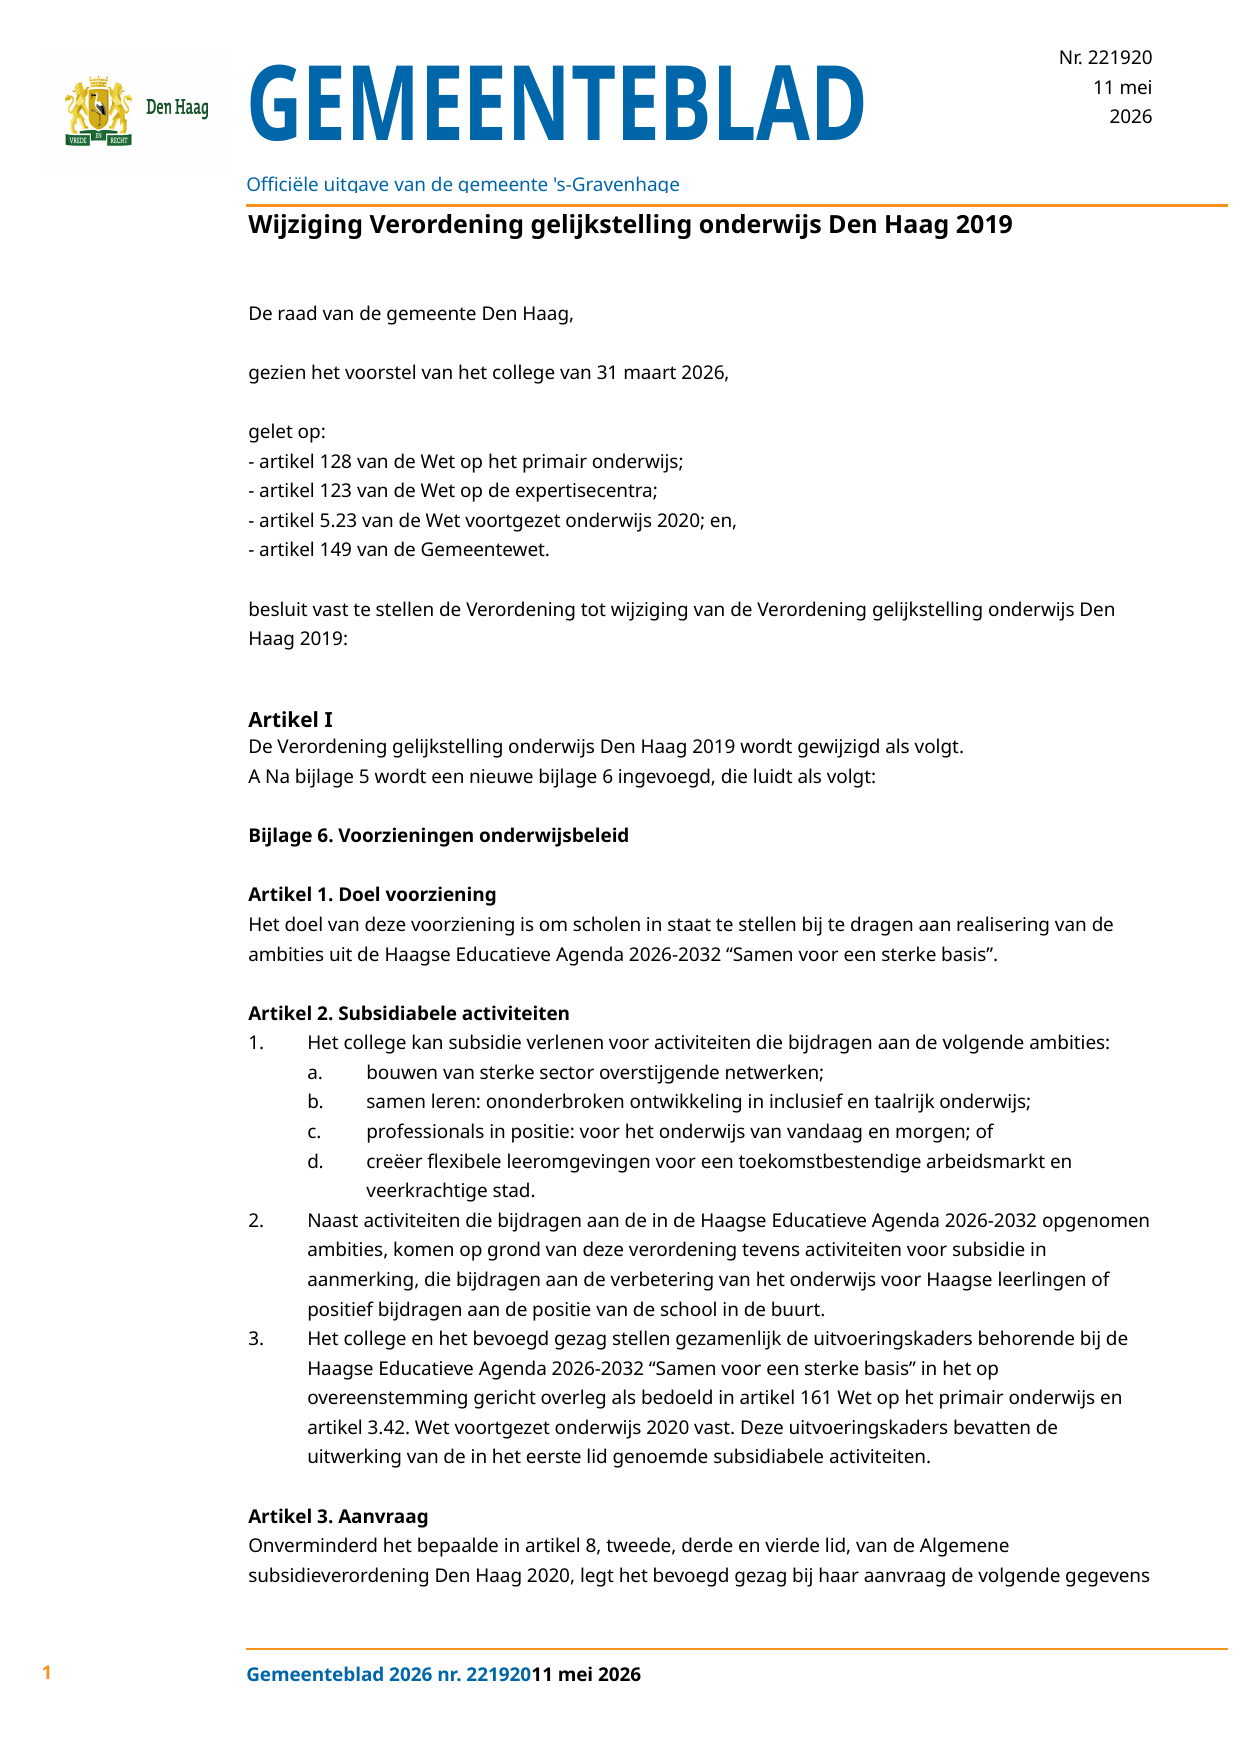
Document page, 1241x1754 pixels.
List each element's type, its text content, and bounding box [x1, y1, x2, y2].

list samen leren: ononderbroken ontwikkeling in inclusief en taalrijk onderwijs; [307, 1089, 1152, 1114]
text Bijlage 6. Voorzieningen onderwijsbeleid [248, 822, 1152, 848]
list Het college en het bevoegd gezag stellen gezamenlijk de uitvoeringskaders behorende bij de Haagse Educatieve Agenda 2026-2032 “Samen voor een sterke basis” in het op overeenstemming gericht overleg als bedoeld in artikel 161 Wet op het primair onderwijs en artikel 3.42. Wet voortgezet onderwijs 2020 vast. Deze uitvoeringskaders bevatten de uitwerking van de in het eerste lid genoemde subsidiabele activiteiten. [248, 1325, 1152, 1469]
text Artikel 1. Doel voorziening [248, 882, 1152, 907]
text besluit vast te stellen de Verordening tot wijziging van de Verordening gelijkstelling onderwijs Den Haag 2019: [248, 596, 1152, 651]
text A Na bijlage 5 wordt een nieuwe bijlage 6 ingevoegd, die luidt als volgt: [248, 763, 1152, 789]
text Het doel van deze voorziening is om scholen in staat te stellen bij te dragen aan realisering van de ambities uit de Haagse Educatieve Agenda 2026-2032 “Samen voor een sterke basis”. [248, 911, 1152, 967]
text - artikel 128 van de Wet op het primair onderwijs; [248, 448, 1152, 473]
list creëer flexibele leeromgevingen voor een toekomstbestendige arbeidsmarkt en veerkrachtige stad. [307, 1148, 1152, 1203]
text Artikel I [248, 705, 1152, 734]
text gelet op: [248, 418, 1152, 444]
text Wijziging Verordening gelijkstelling onderwijs Den Haag 2019 [248, 207, 1152, 241]
text - artikel 5.23 van de Wet voortgezet onderwijs 2020; en, [248, 507, 1152, 533]
picture [41, 47, 231, 172]
list bouwen van sterke sector overstijgende netwerken; [307, 1059, 1152, 1085]
text gezien het voorstel van het college van 31 maart 2026, [248, 359, 1152, 385]
text Onverminderd het bepaalde in artikel 8, tweede, derde en vierde lid, van de Algemene subsidieverordening Den Haag 2020, legt het bevoegd gezag bij haar aanvraag de volgende gegevens [248, 1532, 1152, 1588]
text De Verordening gelijkstelling onderwijs Den Haag 2019 wordt gewijzigd als volgt. [248, 734, 1152, 759]
text De raad van de gemeente Den Haag, [248, 300, 1152, 326]
list professionals in positie: voor het onderwijs van vandaag en morgen; of [307, 1118, 1152, 1144]
text Artikel 3. Aanvraag [248, 1503, 1152, 1529]
text Artikel 2. Subsidiabele activiteiten [248, 1000, 1152, 1026]
list Naast activiteiten die bijdragen aan de in de Haagse Educatieve Agenda 2026-2032 opgenomen ambities, komen op grond van deze verordening tevens activiteiten voor subsidie in aanmerking, die bijdragen aan de verbetering van het onderwijs voor Haagse leerlingen of positief bijdragen aan de positie van de school in de buurt. [248, 1207, 1152, 1322]
list Het college kan subsidie verlenen voor activiteiten die bijdragen aan de volgende ambities: [248, 1029, 1152, 1055]
text - artikel 123 van de Wet op de expertisecentra; [248, 477, 1152, 503]
text - artikel 149 van de Gemeentewet. [248, 537, 1152, 562]
